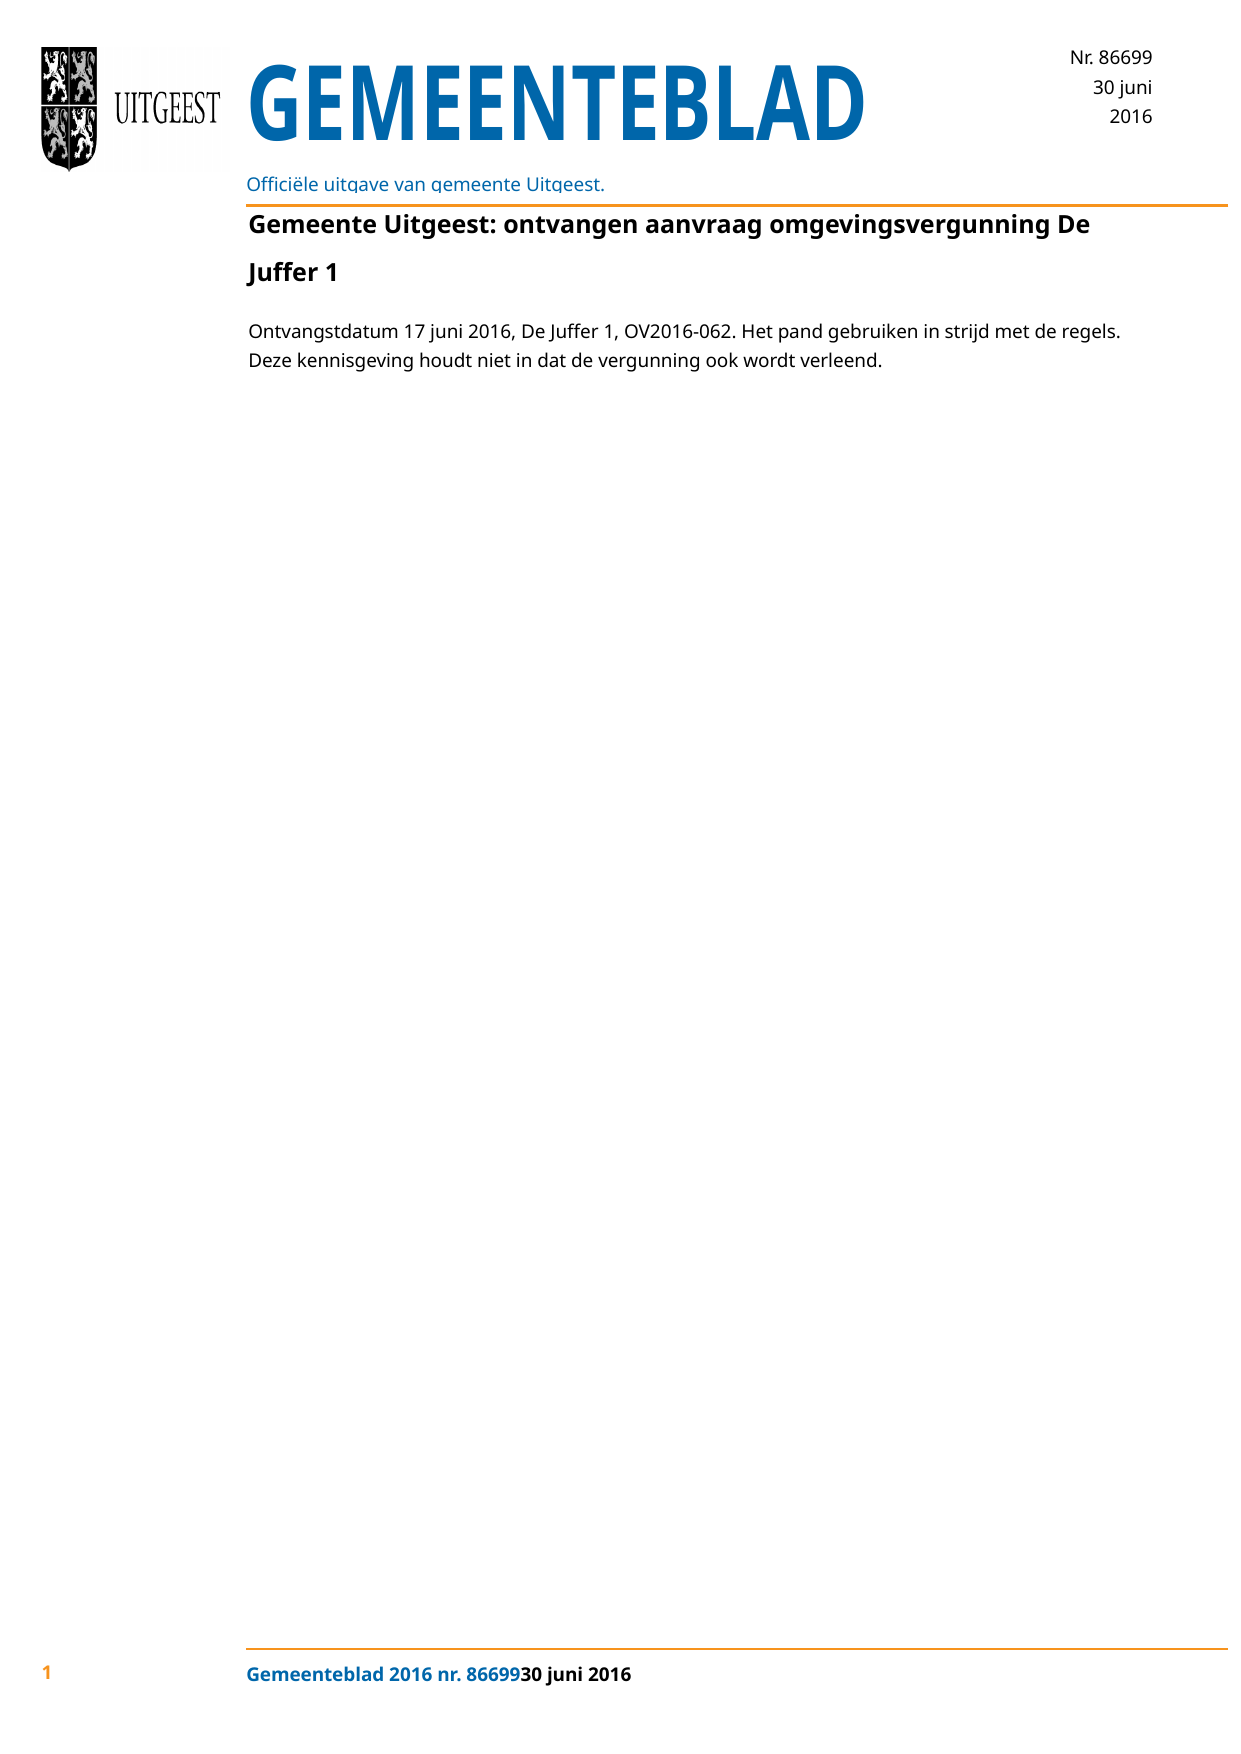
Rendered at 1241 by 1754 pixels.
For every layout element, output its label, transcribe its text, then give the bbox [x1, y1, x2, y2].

picture [41, 47, 231, 172]
text Ontvangstdatum 17 juni 2016, De Juffer 1, OV2016-062. Het pand gebruiken in strijd met de regels. Deze kennisgeving houdt niet in dat de vergunning ook wordt verleend. [248, 318, 1152, 373]
text Gemeente Uitgeest: ontvangen aanvraag omgevingsvergunning De Juffer 1 [248, 207, 1152, 288]
